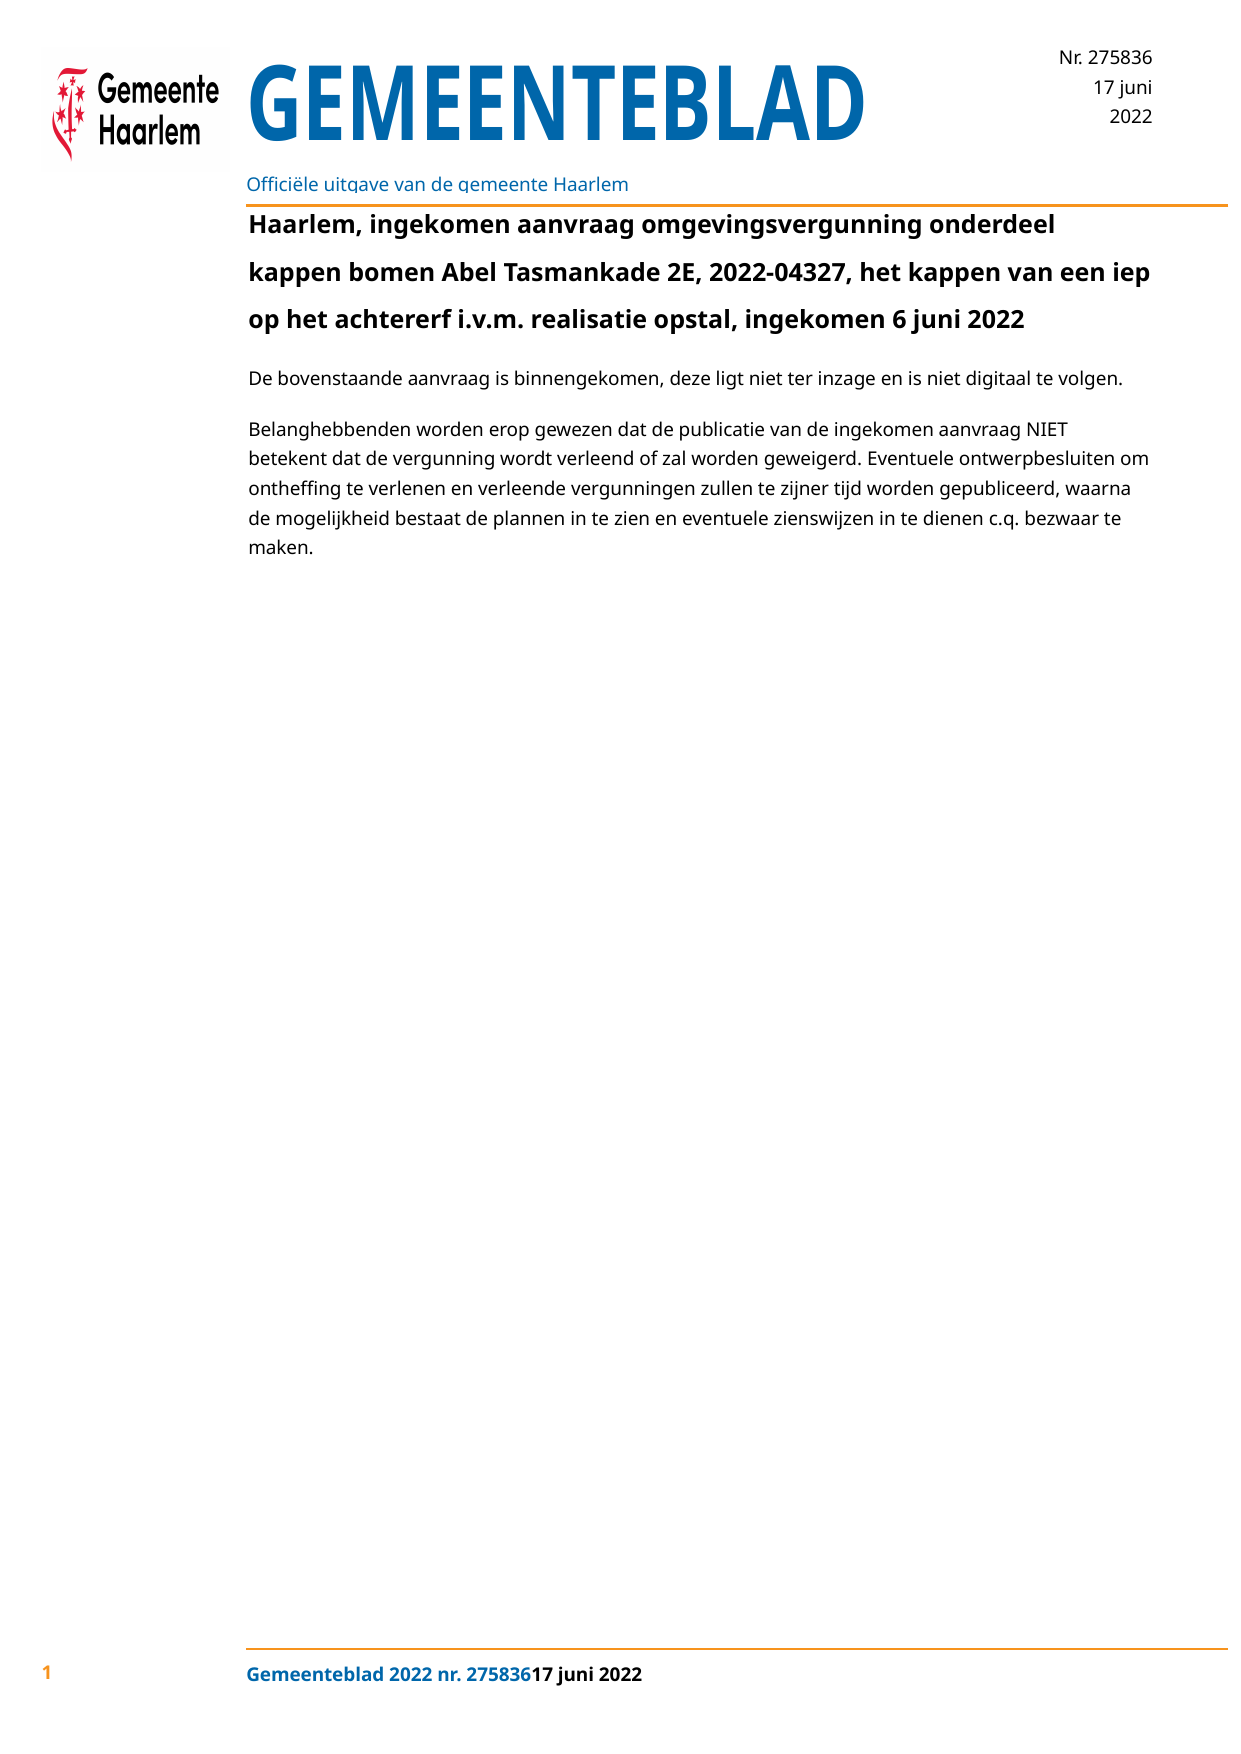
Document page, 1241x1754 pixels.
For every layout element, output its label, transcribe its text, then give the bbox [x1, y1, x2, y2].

text Belanghebbenden worden erop gewezen dat de publicatie van de ingekomen aanvraag NIET betekent dat de vergunning wordt verleend of zal worden geweigerd. Eventuele ontwerpbesluiten om ontheffing te verlenen en verleende vergunningen zullen te zijner tijd worden gepubliceerd, waarna de mogelijkheid bestaat de plannen in te zien en eventuele zienswijzen in te dienen c.q. bezwaar te maken. [248, 416, 1152, 560]
text Haarlem, ingekomen aanvraag omgevingsvergunning onderdeel kappen bomen Abel Tasmankade 2E, 2022-04327, het kappen van een iep op het achtererf i.v.m. realisatie opstal, ingekomen 6 juni 2022 [248, 207, 1152, 336]
text De bovenstaande aanvraag is binnengekomen, deze ligt niet ter inzage en is niet digitaal te volgen. [248, 366, 1152, 391]
picture [41, 47, 231, 172]
